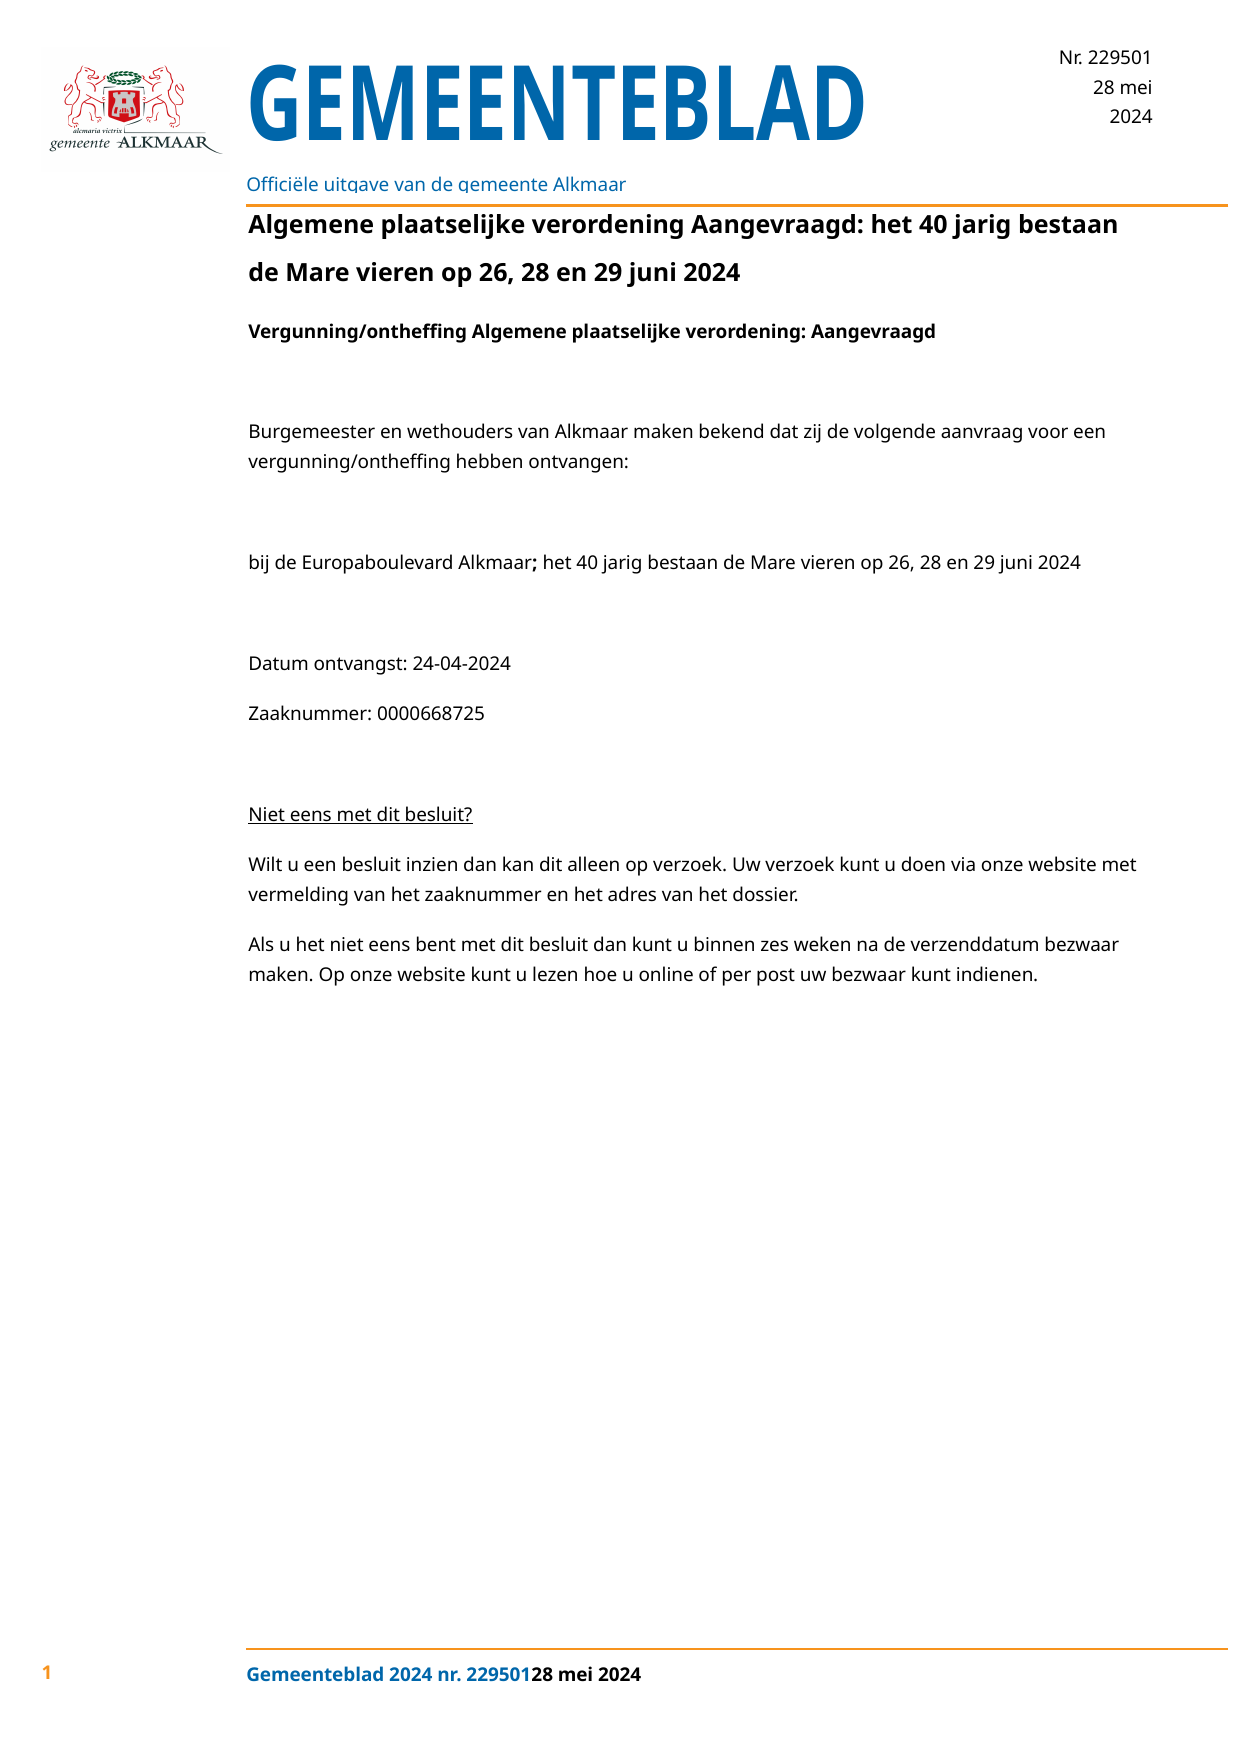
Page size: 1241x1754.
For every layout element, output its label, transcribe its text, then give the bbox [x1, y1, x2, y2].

picture [41, 47, 231, 172]
text Algemene plaatselijke verordening Aangevraagd: het 40 jarig bestaan de Mare vieren op 26, 28 en 29 juni 2024 [248, 207, 1152, 288]
text Datum ontvangst: 24-04-2024 [248, 650, 1152, 676]
text Burgemeester en wethouders van Alkmaar maken bekend dat zij de volgende aanvraag voor een vergunning/ontheffing hebben ontvangen: [248, 419, 1152, 474]
text Zaaknummer: 0000668725 [248, 700, 1152, 726]
text Niet eens met dit besluit? [248, 801, 1152, 827]
text Vergunning/ontheffing Algemene plaatselijke verordening: Aangevraagd [248, 318, 1152, 344]
text Wilt u een besluit inzien dan kan dit alleen op verzoek. Uw verzoek kunt u doen via onze website met vermelding van het zaaknummer en het adres van het dossier. [248, 852, 1152, 907]
text bij de Europaboulevard Alkmaar; het 40 jarig bestaan de Mare vieren op 26, 28 en 29 juni 2024 [248, 549, 1152, 575]
text Als u het niet eens bent met dit besluit dan kunt u binnen zes weken na de verzenddatum bezwaar maken. Op onze website kunt u lezen hoe u online of per post uw bezwaar kunt indienen. [248, 932, 1152, 987]
